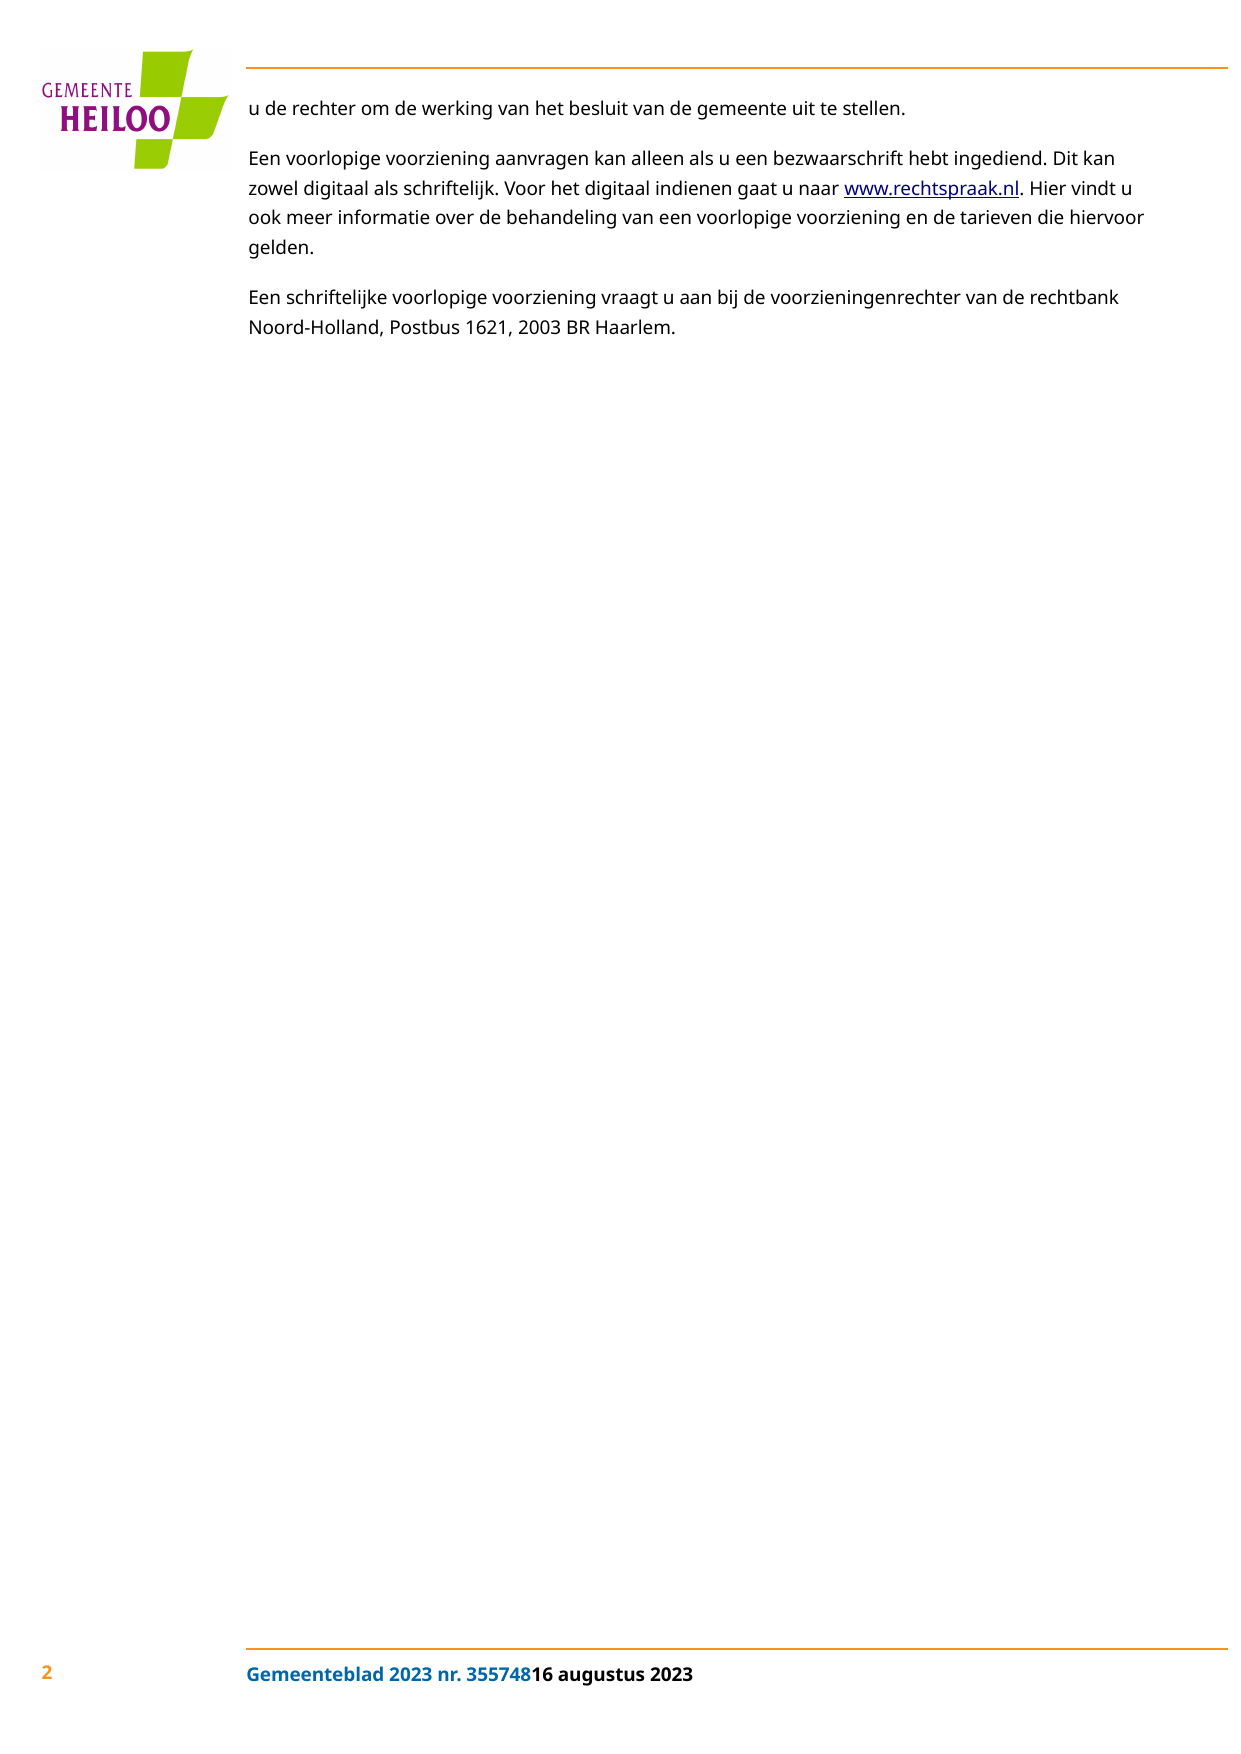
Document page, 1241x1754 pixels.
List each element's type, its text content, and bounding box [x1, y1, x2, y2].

text Een voorlopige voorziening aanvragen kan alleen als u een bezwaarschrift hebt ingediend. Dit kan zowel digitaal als schriftelijk. Voor het digitaal indienen gaat u naar www.rechtspraak.nl. Hier vindt u ook meer informatie over de behandeling van een voorlopige voorziening en de tarieven die hiervoor gelden. [248, 145, 1152, 260]
text Een schriftelijke voorlopige voorziening vraagt u aan bij de voorzieningenrechter van de rechtbank Noord-Holland, Postbus 1621, 2003 BR Haarlem. [248, 284, 1152, 340]
picture [41, 47, 231, 172]
text u de rechter om de werking van het besluit van de gemeente uit te stellen. [248, 95, 1152, 121]
